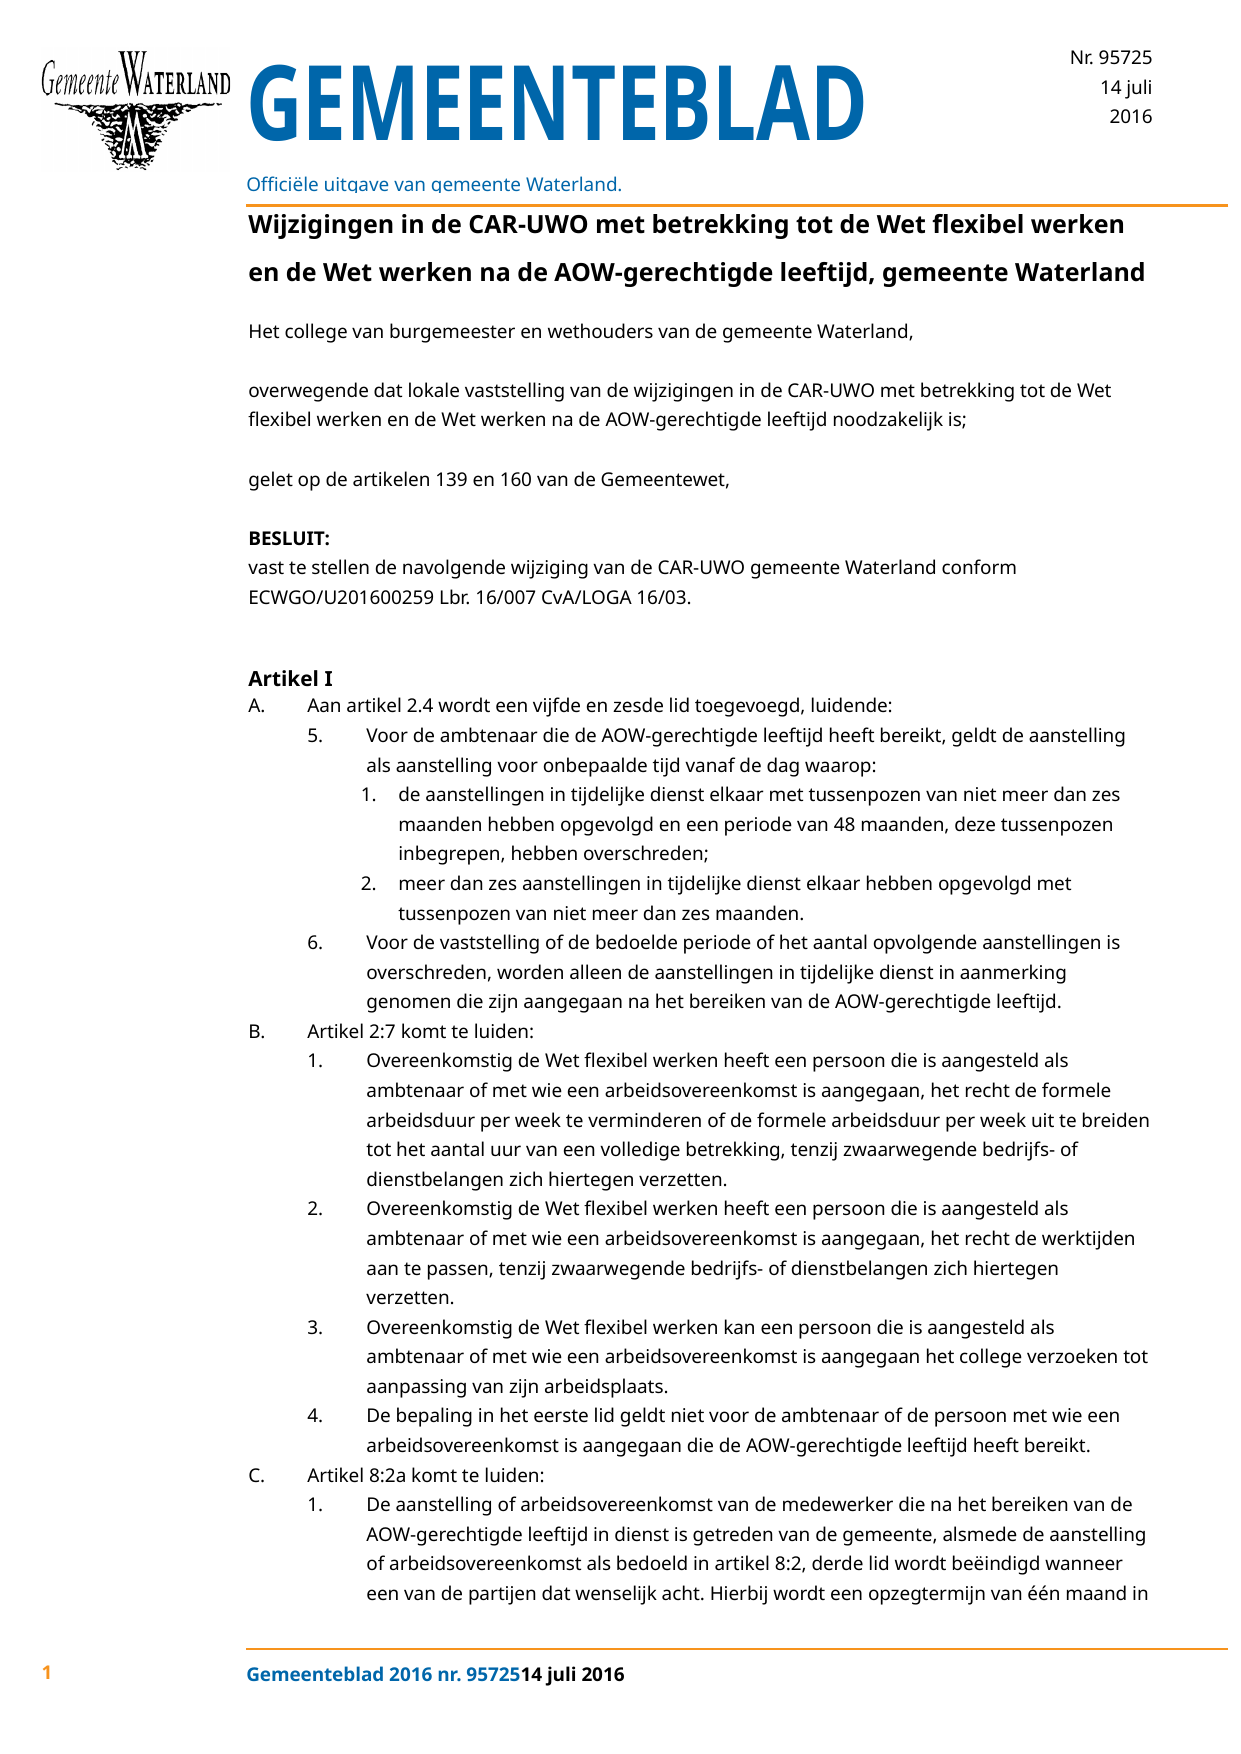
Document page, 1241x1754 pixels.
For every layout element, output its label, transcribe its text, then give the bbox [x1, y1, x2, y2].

text gelet op de artikelen 139 en 160 van de Gemeentewet, [248, 466, 1152, 492]
list Artikel 2:7 komt te luiden: [248, 1018, 1152, 1044]
list Artikel 8:2a komt te luiden: [248, 1462, 1152, 1487]
list De bepaling in het eerste lid geldt niet voor de ambtenaar of de persoon met wie een arbeidsovereenkomst is aangegaan die de AOW-gerechtigde leeftijd heeft bereikt. [307, 1403, 1152, 1458]
list Voor de vaststelling of de bedoelde periode of het aantal opvolgende aanstellingen is overschreden, worden alleen de aanstellingen in tijdelijke dienst in aanmerking genomen die zijn aangegaan na het bereiken van de AOW-gerechtigde leeftijd. [307, 929, 1152, 1014]
list Overeenkomstig de Wet flexibel werken kan een persoon die is aangesteld als ambtenaar of met wie een arbeidsovereenkomst is aangegaan het college verzoeken tot aanpassing van zijn arbeidsplaats. [307, 1314, 1152, 1399]
text Artikel I [248, 664, 1152, 693]
list de aanstellingen in tijdelijke dienst elkaar met tussenpozen van niet meer dan zes maanden hebben opgevolgd en een periode van 48 maanden, deze tussenpozen inbegrepen, hebben overschreden; [361, 781, 1152, 866]
text BESLUIT: [248, 525, 1152, 551]
picture [41, 47, 231, 172]
text vast te stellen de navolgende wijziging van de CAR-UWO gemeente Waterland conform ECWGO/U201600259 Lbr. 16/007 CvA/LOGA 16/03. [248, 554, 1152, 610]
list meer dan zes aanstellingen in tijdelijke dienst elkaar hebben opgevolgd met tussenpozen van niet meer dan zes maanden. [361, 870, 1152, 925]
list Overeenkomstig de Wet flexibel werken heeft een persoon die is aangesteld als ambtenaar of met wie een arbeidsovereenkomst is aangegaan, het recht de werktijden aan te passen, tenzij zwaarwegende bedrijfs- of dienstbelangen zich hiertegen verzetten. [307, 1196, 1152, 1310]
text Wijzigingen in de CAR-UWO met betrekking tot de Wet flexibel werken en de Wet werken na de AOW-gerechtigde leeftijd, gemeente Waterland [248, 207, 1152, 288]
list Aan artikel 2.4 wordt een vijfde en zesde lid toegevoegd, luidende: [248, 693, 1152, 718]
list Overeenkomstig de Wet flexibel werken heeft een persoon die is aangesteld als ambtenaar of met wie een arbeidsovereenkomst is aangegaan, het recht de formele arbeidsduur per week te verminderen of de formele arbeidsduur per week uit te breiden tot het aantal uur van een volledige betrekking, tenzij zwaarwegende bedrijfs- of dienstbelangen zich hiertegen verzetten. [307, 1048, 1152, 1192]
text overwegende dat lokale vaststelling van de wijzigingen in de CAR-UWO met betrekking tot de Wet flexibel werken en de Wet werken na de AOW-gerechtigde leeftijd noodzakelijk is; [248, 377, 1152, 432]
text Het college van burgemeester en wethouders van de gemeente Waterland, [248, 318, 1152, 344]
list De aanstelling of arbeidsovereenkomst van de medewerker die na het bereiken van de AOW-gerechtigde leeftijd in dienst is getreden van de gemeente, alsmede de aanstelling of arbeidsovereenkomst als bedoeld in artikel 8:2, derde lid wordt beëindigd wanneer een van de partijen dat wenselijk acht. Hierbij wordt een opzegtermijn van één maand in [307, 1491, 1152, 1606]
list Voor de ambtenaar die de AOW-gerechtigde leeftijd heeft bereikt, geldt de aanstelling als aanstelling voor onbepaalde tijd vanaf de dag waarop: [307, 722, 1152, 777]
